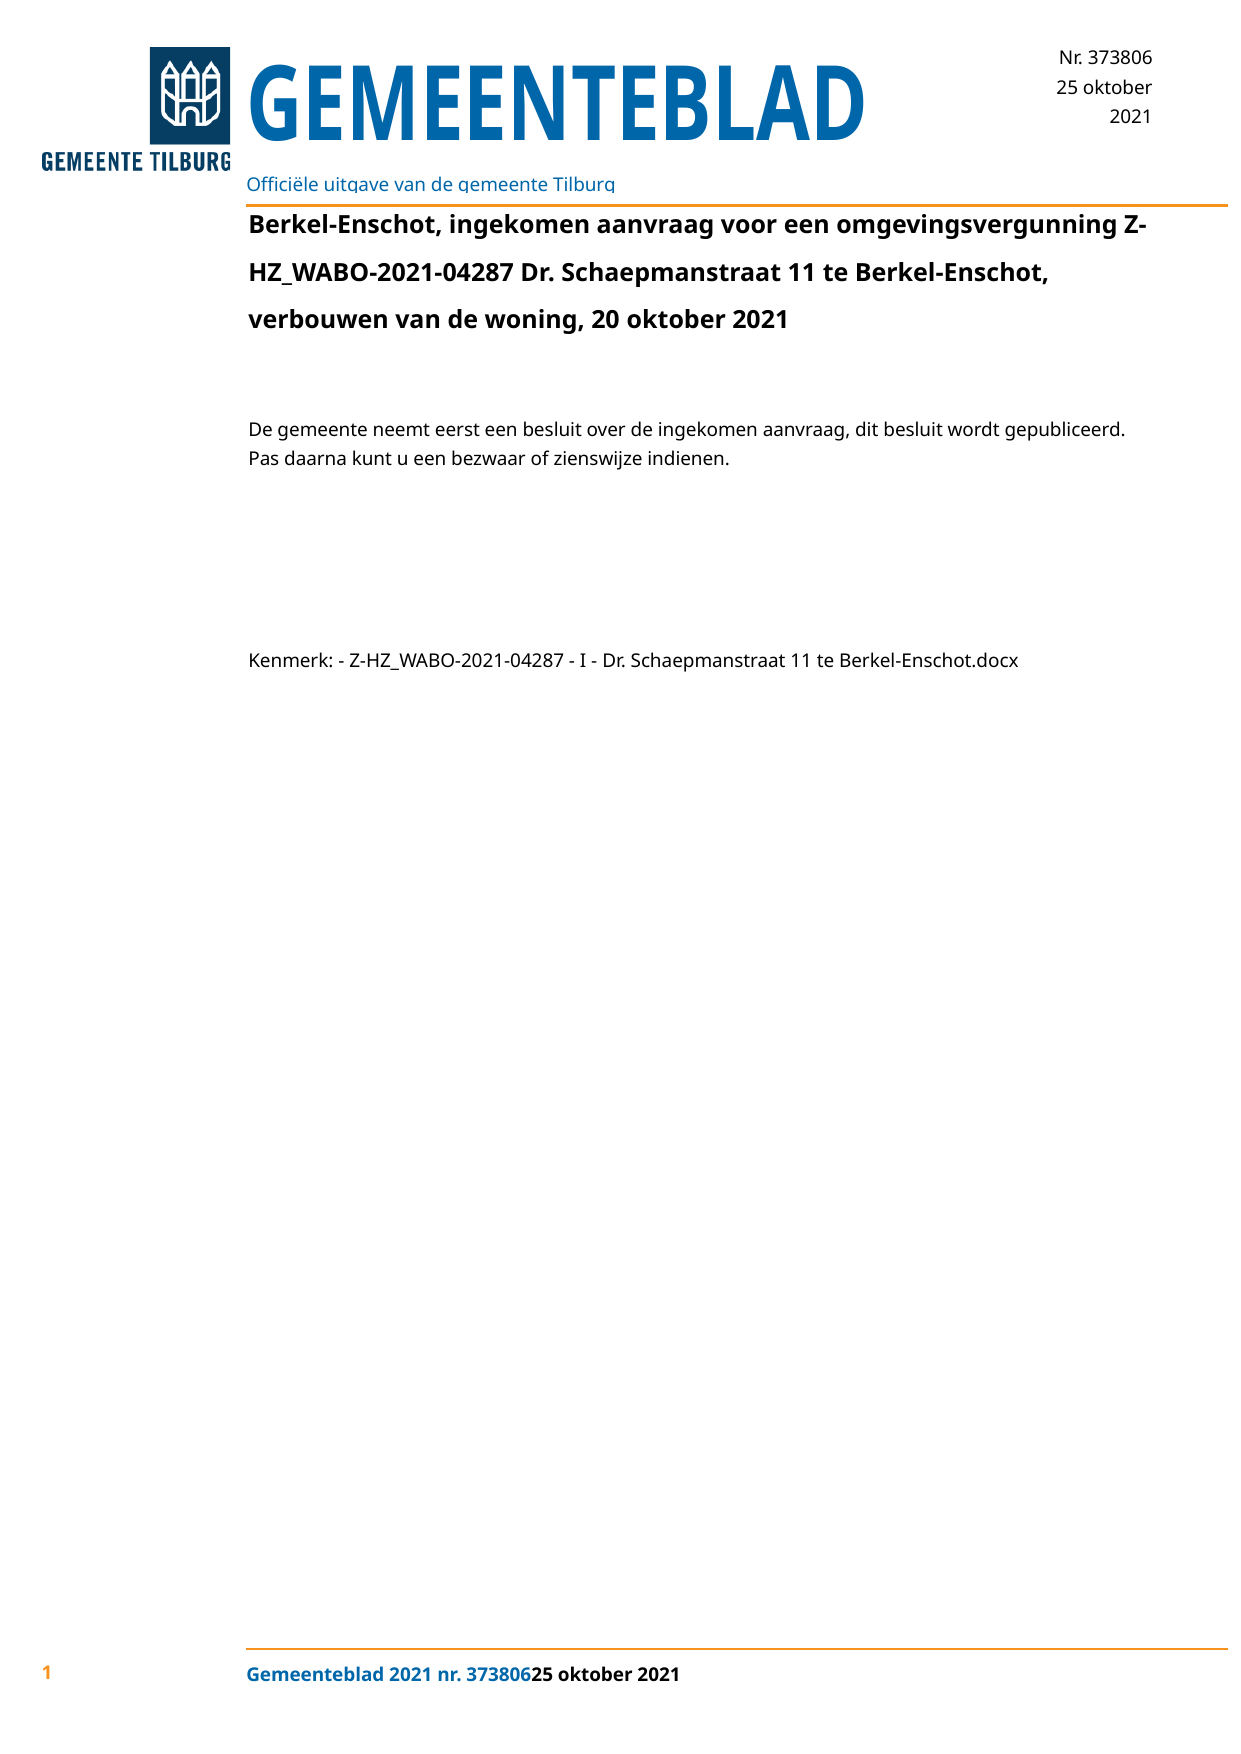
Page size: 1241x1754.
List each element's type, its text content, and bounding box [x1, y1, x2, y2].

text Berkel-Enschot, ingekomen aanvraag voor een omgevingsvergunning Z-HZ_WABO-2021-04287 Dr. Schaepmanstraat 11 te Berkel-Enschot, verbouwen van de woning, 20 oktober 2021 [248, 207, 1152, 336]
text De gemeente neemt eerst een besluit over de ingekomen aanvraag, dit besluit wordt gepubliceerd. Pas daarna kunt u een bezwaar of zienswijze indienen. [248, 416, 1152, 471]
picture [41, 47, 231, 172]
text Kenmerk: - Z-HZ_WABO-2021-04287 - I - Dr. Schaepmanstraat 11 te Berkel-Enschot.docx [248, 647, 1152, 673]
